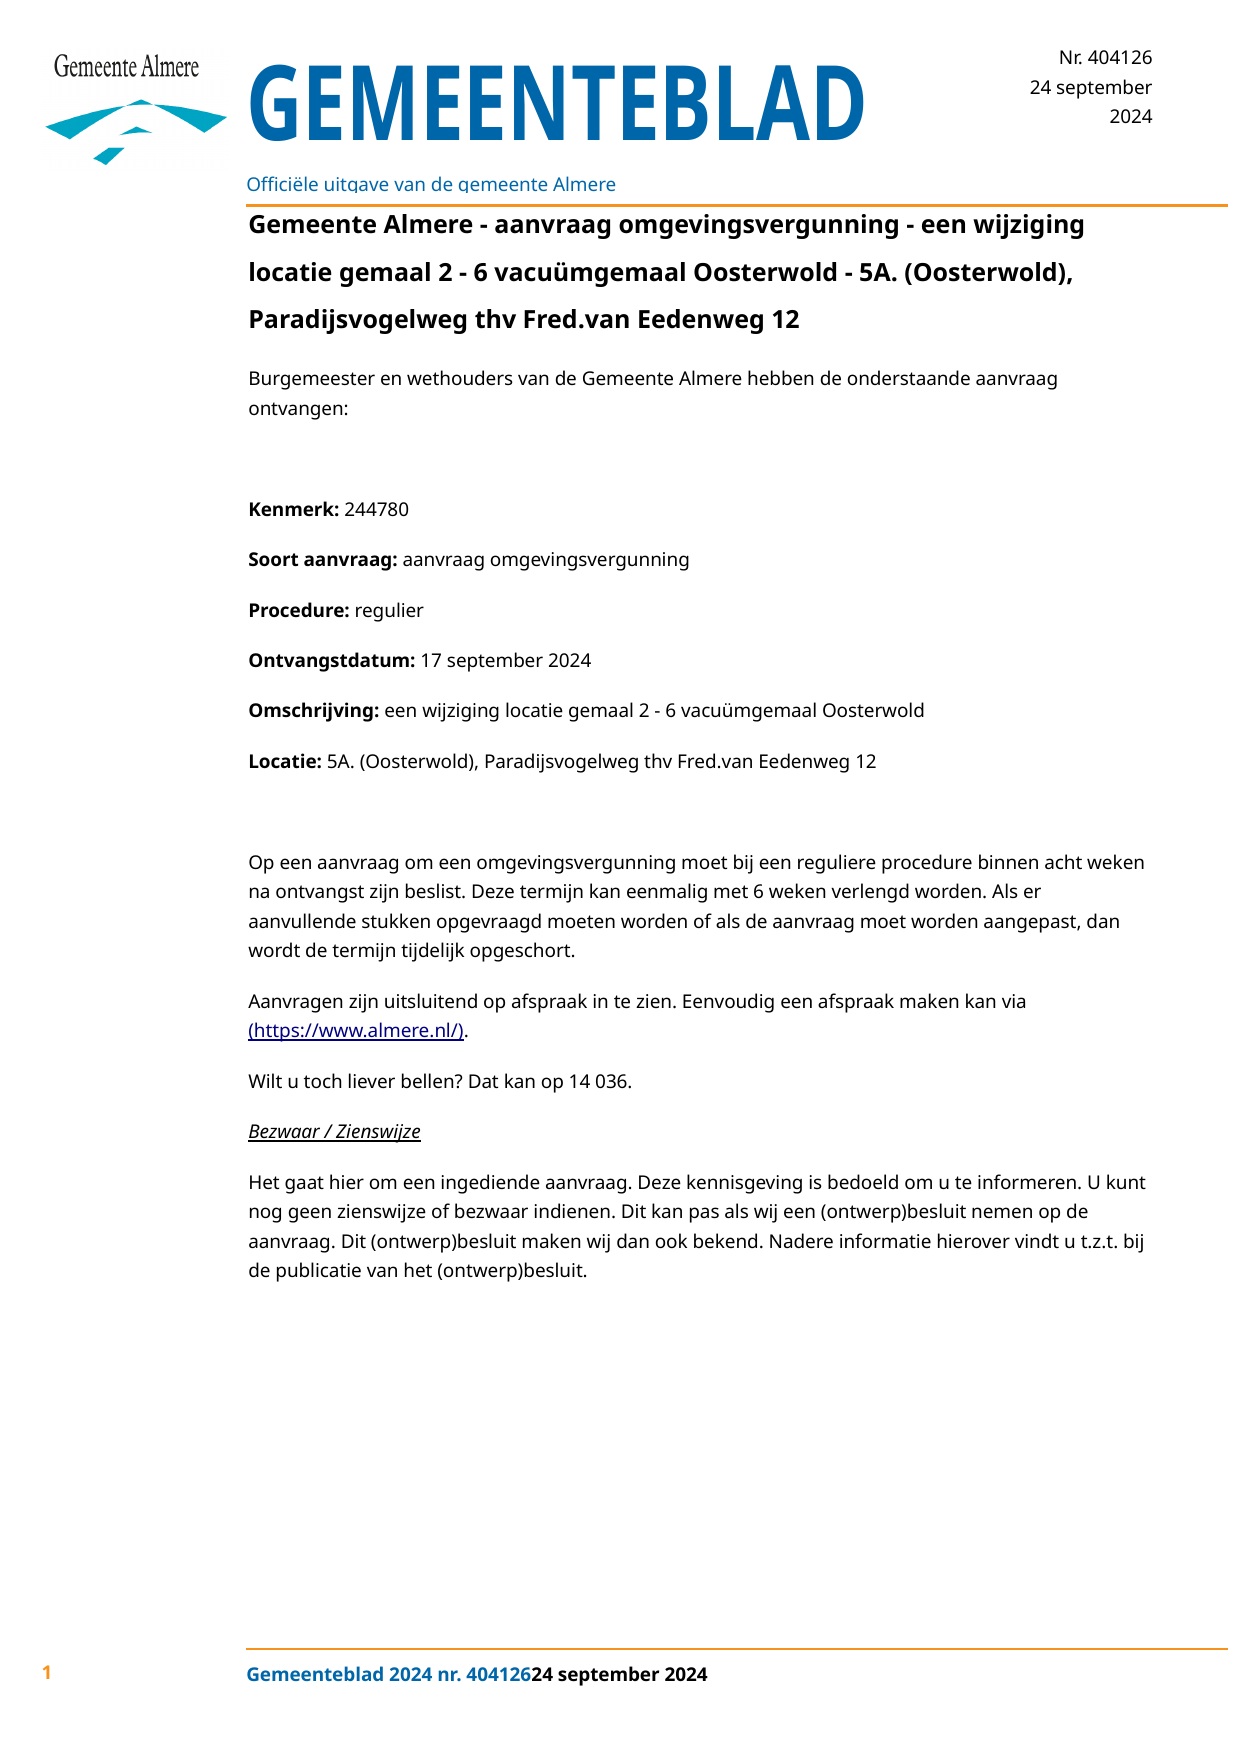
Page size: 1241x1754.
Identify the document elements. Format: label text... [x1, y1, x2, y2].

text Wilt u toch liever bellen? Dat kan op 14 036. [248, 1068, 1152, 1094]
text Locatie: 5A. (Oosterwold), Paradijsvogelweg thv Fred.van Eedenweg 12 [248, 748, 1152, 774]
picture [41, 47, 231, 172]
text Soort aanvraag: aanvraag omgevingsvergunning [248, 546, 1152, 572]
text Bezwaar / Zienswijze [248, 1118, 1152, 1144]
text Ontvangstdatum: 17 september 2024 [248, 647, 1152, 673]
text Gemeente Almere - aanvraag omgevingsvergunning - een wijziging locatie gemaal 2 - 6 vacuümgemaal Oosterwold - 5A. (Oosterwold), Paradijsvogelweg thv Fred.van Eedenweg 12 [248, 207, 1152, 336]
text Op een aanvraag om een omgevingsvergunning moet bij een reguliere procedure binnen acht weken na ontvangst zijn beslist. Deze termijn kan eenmalig met 6 weken verlengd worden. Als er aanvullende stukken opgevraagd moeten worden of als de aanvraag moet worden aangepast, dan wordt de termijn tijdelijk opgeschort. [248, 849, 1152, 963]
text Omschrijving: een wijziging locatie gemaal 2 - 6 vacuümgemaal Oosterwold [248, 698, 1152, 723]
text Procedure: regulier [248, 597, 1152, 622]
text Het gaat hier om een ingediende aanvraag. Deze kennisgeving is bedoeld om u te informeren. U kunt nog geen zienswijze of bezwaar indienen. Dit kan pas als wij een (ontwerp)besluit nemen op de aanvraag. Dit (ontwerp)besluit maken wij dan ook bekend. Nadere informatie hierover vindt u t.z.t. bij de publicatie van het (ontwerp)besluit. [248, 1169, 1152, 1283]
text Aanvragen zijn uitsluitend op afspraak in te zien. Eenvoudig een afspraak maken kan via (https://www.almere.nl/). [248, 988, 1152, 1043]
text Burgemeester en wethouders van de Gemeente Almere hebben de onderstaande aanvraag ontvangen: [248, 366, 1152, 421]
text Kenmerk: 244780 [248, 496, 1152, 522]
